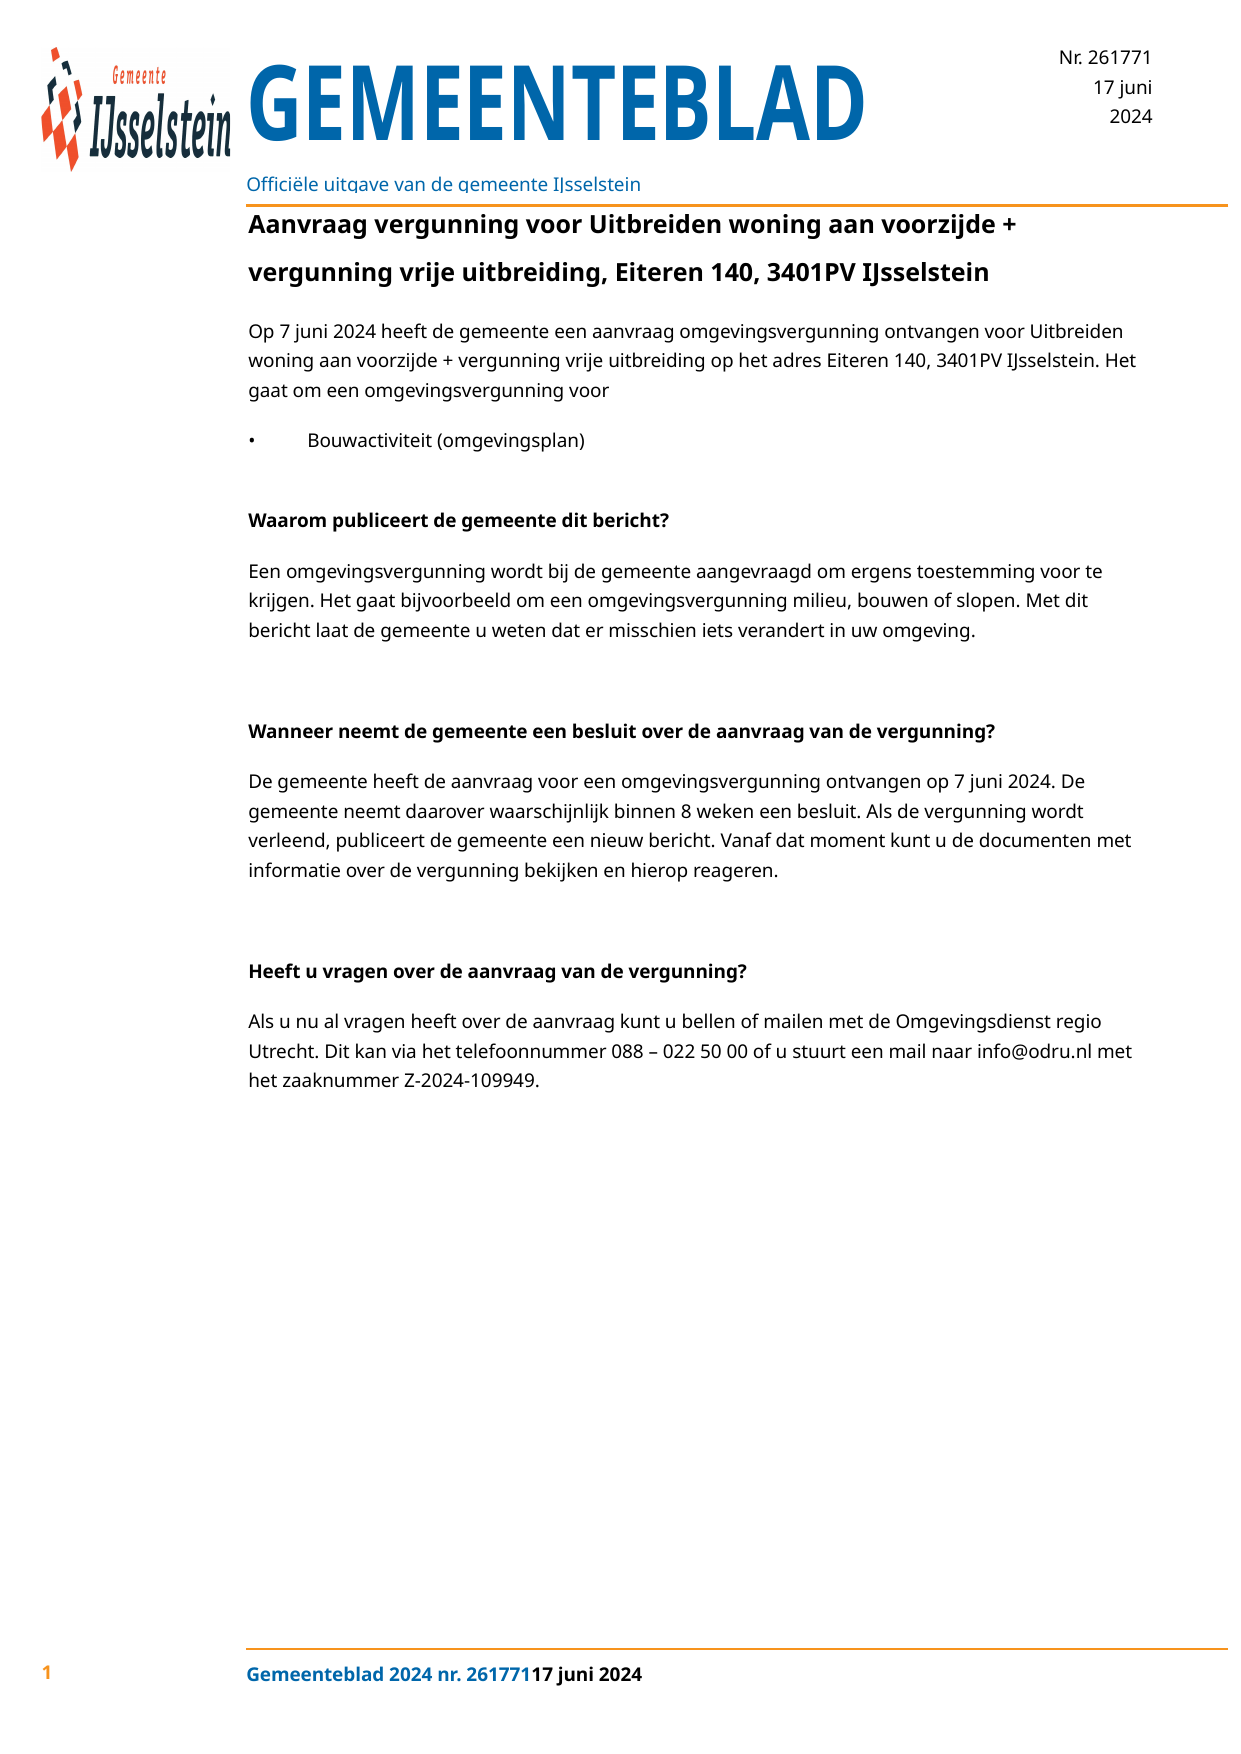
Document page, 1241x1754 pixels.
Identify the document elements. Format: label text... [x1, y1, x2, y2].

text Aanvraag vergunning voor Uitbreiden woning aan voorzijde + vergunning vrije uitbreiding, Eiteren 140, 3401PV IJsselstein [248, 207, 1152, 288]
text Een omgevingsvergunning wordt bij de gemeente aangevraagd om ergens toestemming voor te krijgen. Het gaat bijvoorbeeld om een omgevingsvergunning milieu, bouwen of slopen. Met dit bericht laat de gemeente u weten dat er misschien iets verandert in uw omgeving. [248, 558, 1152, 643]
text De gemeente heeft de aanvraag voor een omgevingsvergunning ontvangen op 7 juni 2024. De gemeente neemt daarover waarschijnlijk binnen 8 weken een besluit. Als de vergunning wordt verleend, publiceert de gemeente een nieuw bericht. Vanaf dat moment kunt u de documenten met informatie over de vergunning bekijken en hierop reageren. [248, 768, 1152, 883]
text Op 7 juni 2024 heeft de gemeente een aanvraag omgevingsvergunning ontvangen voor Uitbreiden woning aan voorzijde + vergunning vrije uitbreiding op het adres Eiteren 140, 3401PV IJsselstein. Het gaat om een omgevingsvergunning voor [248, 318, 1152, 403]
picture [41, 47, 231, 172]
text Wanneer neemt de gemeente een besluit over de aanvraag van de vergunning? [248, 718, 1152, 744]
text Waarom publiceert de gemeente dit bericht? [248, 507, 1152, 533]
list Bouwactiviteit (omgevingsplan) [248, 427, 1152, 453]
text Als u nu al vragen heeft over de aanvraag kunt u bellen of mailen met de Omgevingsdienst regio Utrecht. Dit kan via het telefoonnummer 088 – 022 50 00 of u stuurt een mail naar info@odru.nl met het zaaknummer Z-2024-109949. [248, 1008, 1152, 1093]
text Heeft u vragen over de aanvraag van de vergunning? [248, 958, 1152, 984]
